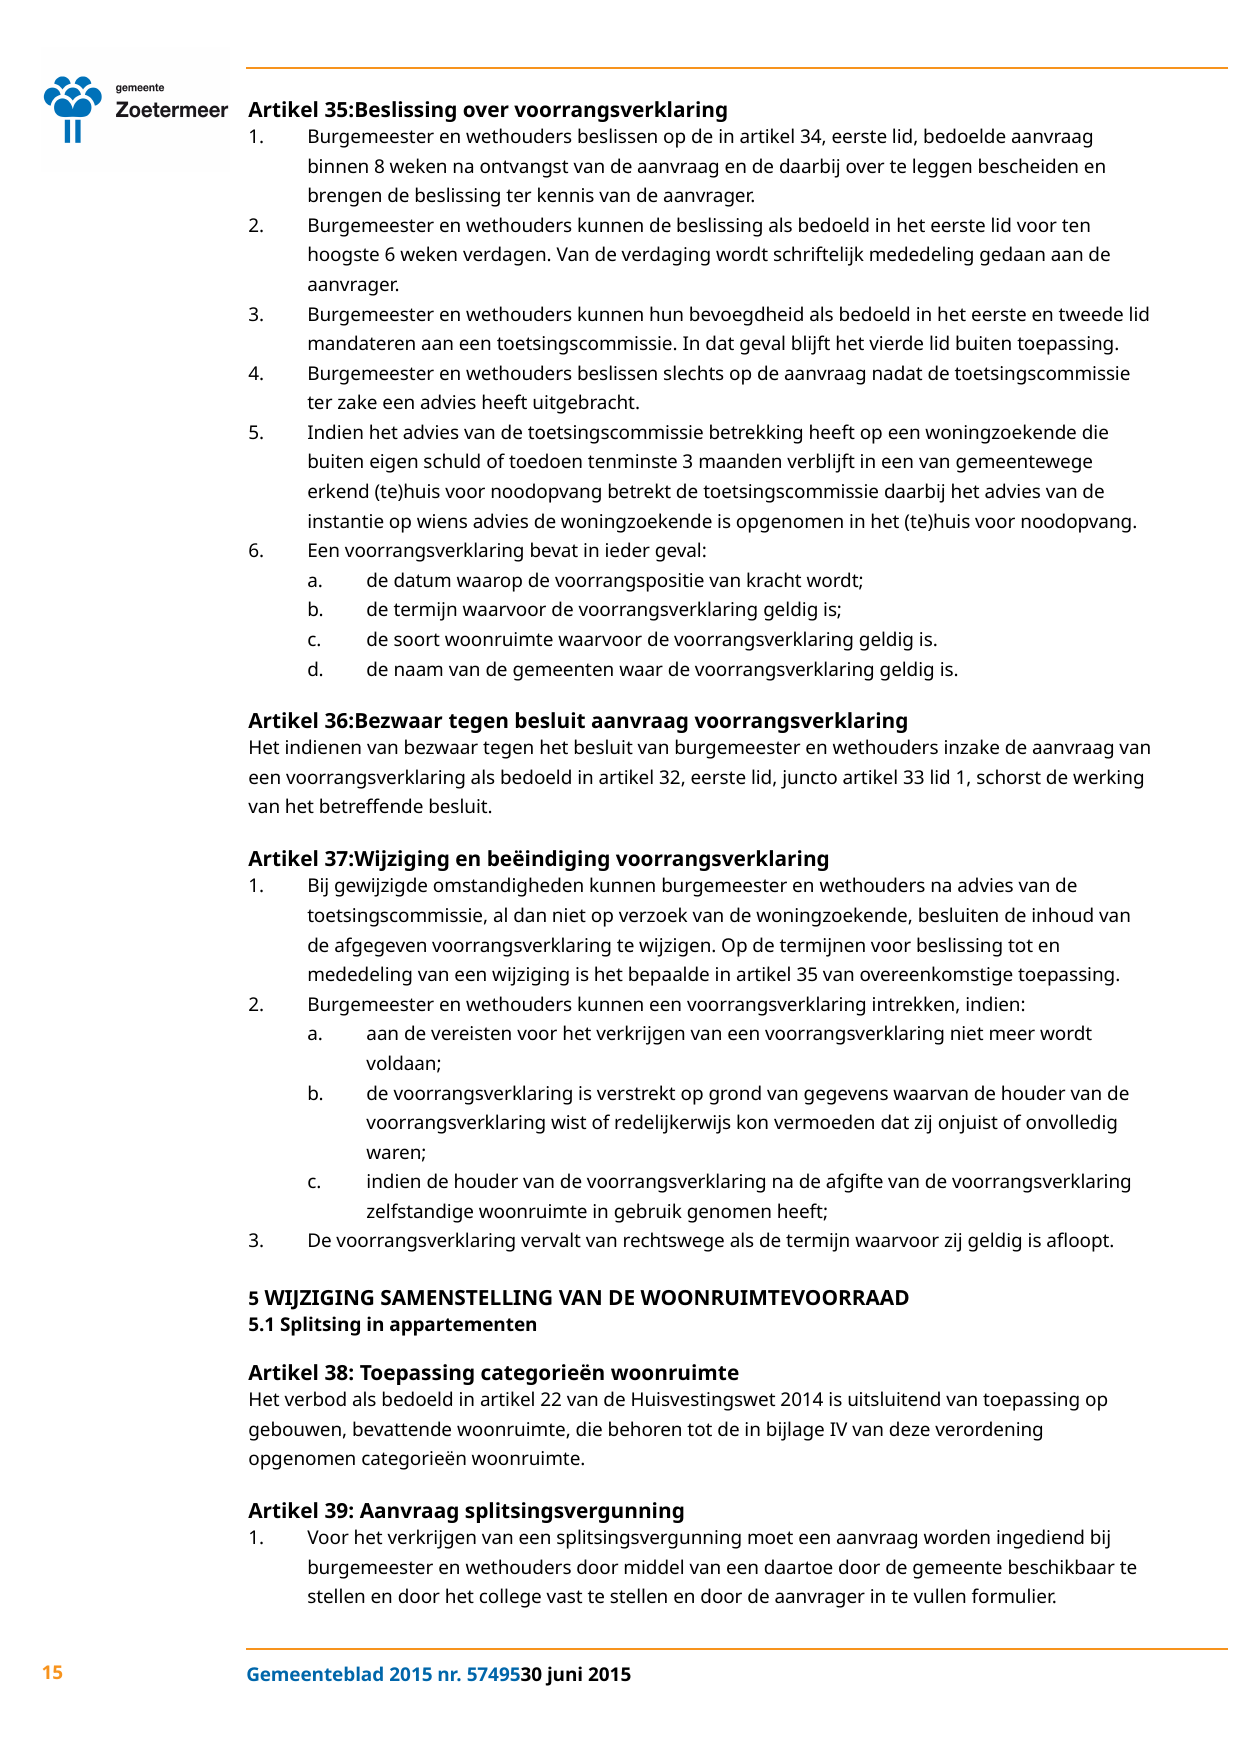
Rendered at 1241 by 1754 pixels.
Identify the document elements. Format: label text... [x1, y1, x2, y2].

list Indien het advies van de toetsingscommissie betrekking heeft op een woningzoekende die buiten eigen schuld of toedoen tenminste 3 maanden verblijft in een van gemeentewege erkend (te)huis voor noodopvang betrekt de toetsingscommissie daarbij het advies van de instantie op wiens advies de woningzoekende is opgenomen in het (te)huis voor noodopvang. [248, 419, 1152, 533]
list Burgemeester en wethouders beslissen op de in artikel 34, eerste lid, bedoelde aanvraag binnen 8 weken na ontvangst van de aanvraag en de daarbij over te leggen bescheiden en brengen de beslissing ter kennis van de aanvrager. [248, 123, 1152, 208]
list Burgemeester en wethouders kunnen hun bevoegdheid als bedoeld in het eerste en tweede lid mandateren aan een toetsingscommissie. In dat geval blijft het vierde lid buiten toepassing. [248, 301, 1152, 356]
list De voorrangsverklaring vervalt van rechtswege als de termijn waarvoor zij geldig is afloopt. [248, 1228, 1152, 1253]
list de termijn waarvoor de voorrangsverklaring geldig is; [307, 597, 1152, 622]
text Artikel 38: Toepassing categorieën woonruimte [248, 1358, 1152, 1386]
text 5.1 Splitsing in appartementen [248, 1311, 1152, 1337]
list indien de houder van de voorrangsverklaring na de afgifte van de voorrangsverklaring zelfstandige woonruimte in gebruik genomen heeft; [307, 1168, 1152, 1224]
text Het indienen van bezwaar tegen het besluit van burgemeester en wethouders inzake de aanvraag van een voorrangsverklaring als bedoeld in artikel 32, eerste lid, juncto artikel 33 lid 1, schorst de werking van het betreffende besluit. [248, 734, 1152, 819]
list Voor het verkrijgen van een splitsingsvergunning moet een aanvraag worden ingediend bij burgemeester en wethouders door middel van een daartoe door de gemeente beschikbaar te stellen en door het college vast te stellen en door de aanvrager in te vullen formulier. [248, 1524, 1152, 1609]
list Burgemeester en wethouders kunnen de beslissing als bedoeld in het eerste lid voor ten hoogste 6 weken verdagen. Van de verdaging wordt schriftelijk mededeling gedaan aan de aanvrager. [248, 212, 1152, 297]
list de voorrangsverklaring is verstrekt op grond van gegevens waarvan de houder van de voorrangsverklaring wist of redelijkerwijs kon vermoeden dat zij onjuist of onvolledig waren; [307, 1080, 1152, 1164]
text Artikel 39: Aanvraag splitsingsvergunning [248, 1496, 1152, 1524]
text 5 WIJZIGING SAMENSTELLING VAN DE WOONRUIMTEVOORRAAD [248, 1283, 1152, 1311]
list de soort woonruimte waarvoor de voorrangsverklaring geldig is. [307, 626, 1152, 652]
text Artikel 36:Bezwaar tegen besluit aanvraag voorrangsverklaring [248, 706, 1152, 734]
text Artikel 37:Wijziging en beëindiging voorrangsverklaring [248, 844, 1152, 873]
list Burgemeester en wethouders kunnen een voorrangsverklaring intrekken, indien: [248, 991, 1152, 1017]
list Bij gewijzigde omstandigheden kunnen burgemeester en wethouders na advies van de toetsingscommissie, al dan niet op verzoek van de woningzoekende, besluiten de inhoud van de afgegeven voorrangsverklaring te wijzigen. Op de termijnen voor beslissing tot en mededeling van een wijziging is het bepaalde in artikel 35 van overeenkomstige toepassing. [248, 873, 1152, 987]
picture [41, 47, 231, 172]
list Burgemeester en wethouders beslissen slechts op de aanvraag nadat de toetsingscommissie ter zake een advies heeft uitgebracht. [248, 360, 1152, 415]
text Het verbod als bedoeld in artikel 22 van de Huisvestingswet 2014 is uitsluitend van toepassing op gebouwen, bevattende woonruimte, die behoren tot de in bijlage IV van deze verordening opgenomen categorieën woonruimte. [248, 1386, 1152, 1471]
list aan de vereisten voor het verkrijgen van een voorrangsverklaring niet meer wordt voldaan; [307, 1021, 1152, 1076]
list Een voorrangsverklaring bevat in ieder geval: [248, 537, 1152, 563]
list de naam van de gemeenten waar de voorrangsverklaring geldig is. [307, 656, 1152, 681]
text Artikel 35:Beslissing over voorrangsverklaring [248, 95, 1152, 123]
list de datum waarop de voorrangspositie van kracht wordt; [307, 567, 1152, 593]
